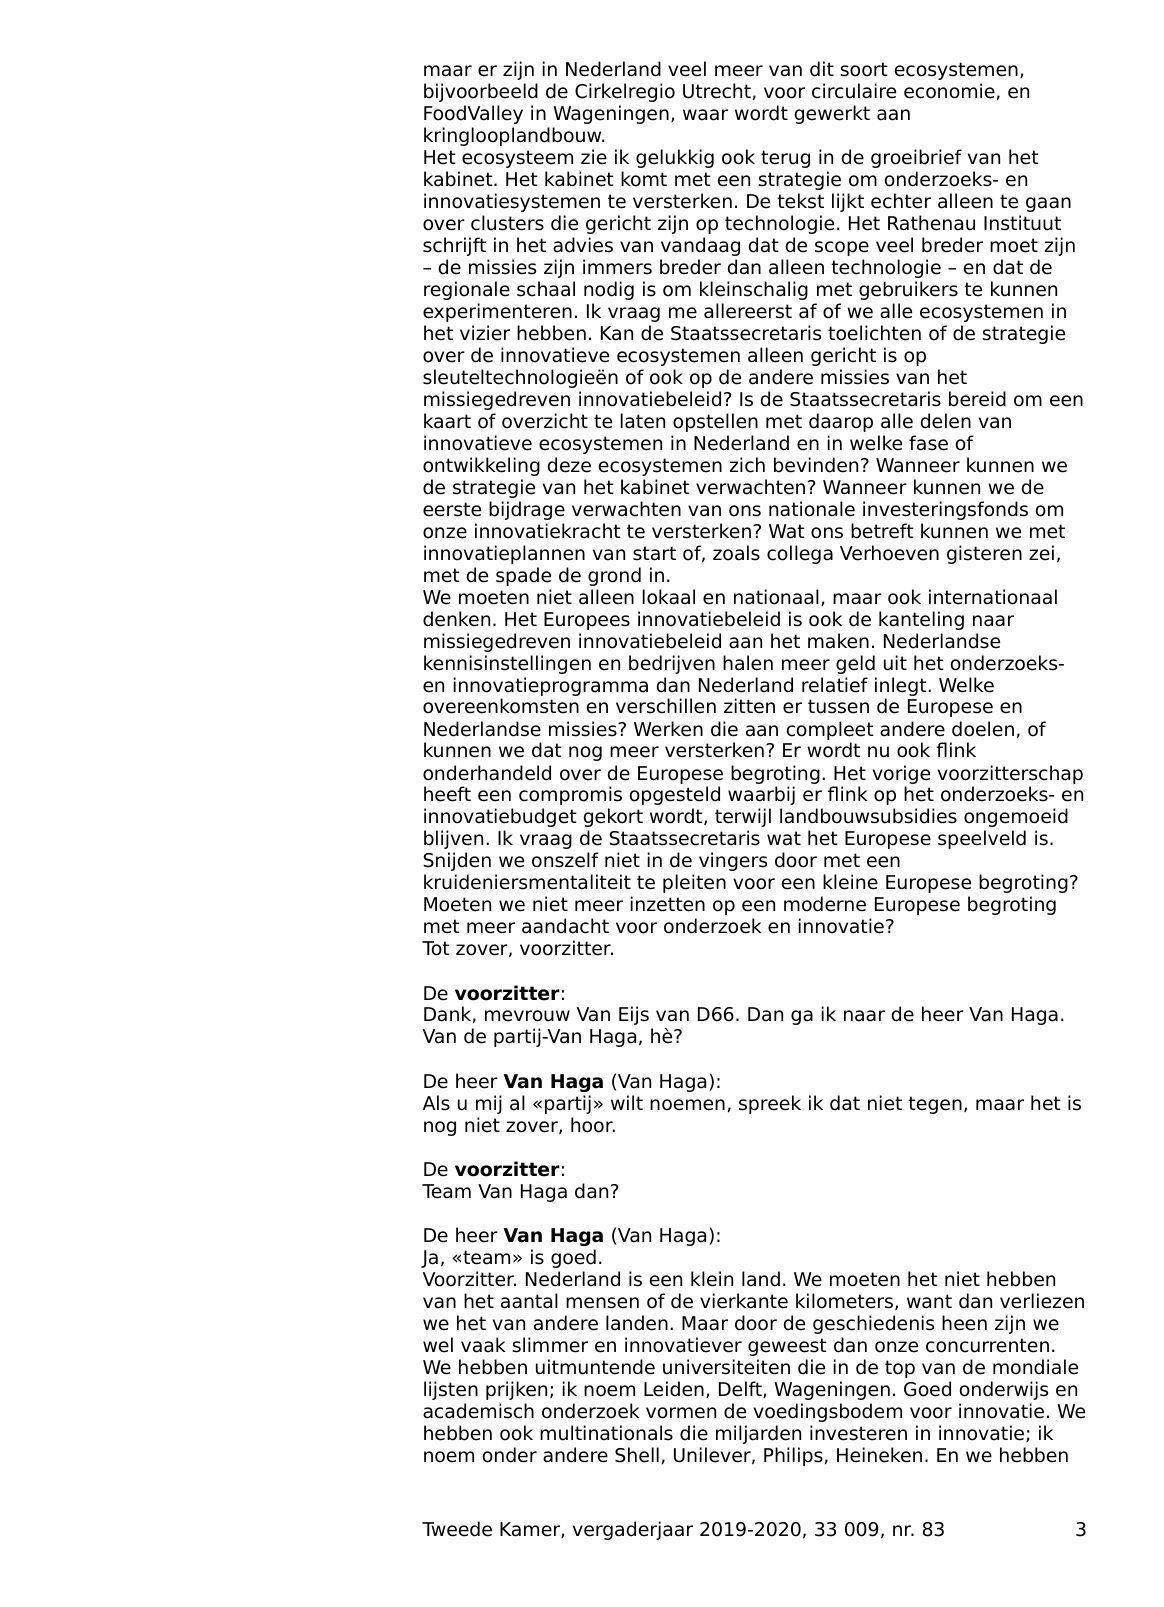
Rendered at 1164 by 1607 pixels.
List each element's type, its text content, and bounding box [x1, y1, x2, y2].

text maar er zijn in Nederland veel meer van dit soort ecosystemen, bijvoorbeeld de Cirkelregio Utrecht, voor circulaire economie, en FoodValley in Wageningen, waar wordt gewerkt aan kringlooplandbouw. [422, 59, 1087, 147]
text Het ecosysteem zie ik gelukkig ook terug in de groeibrief van het kabinet. Het kabinet komt met een strategie om onderzoeks- en innovatiesystemen te versterken. De tekst lijkt echter alleen te gaan over clusters die gericht zijn op technologie. Het Rathenau Instituut schrijft in het advies van vandaag dat de scope veel breder moet zijn – de missies zijn immers breder dan alleen technologie – en dat de regionale schaal nodig is om kleinschalig met gebruikers te kunnen experimenteren. Ik vraag me allereerst af of we alle ecosystemen in het vizier hebben. Kan de Staatssecretaris toelichten of de strategie over de innovatieve ecosystemen alleen gericht is op sleuteltechnologieën of ook op de andere missies van het missiegedreven innovatiebeleid? Is de Staatssecretaris bereid om een kaart of overzicht te laten opstellen met daarop alle delen van innovatieve ecosystemen in Nederland en in welke fase of ontwikkeling deze ecosystemen zich bevinden? Wanneer kunnen we de strategie van het kabinet verwachten? Wanneer kunnen we de eerste bijdrage verwachten van ons nationale investeringsfonds om onze innovatiekracht te versterken? Wat ons betreft kunnen we met innovatieplannen van start of, zoals collega Verhoeven gisteren zei, met de spade de grond in. [422, 147, 1087, 587]
text De voorzitter: [422, 1159, 1087, 1181]
text Ja, «team» is goed. [422, 1247, 1087, 1269]
text De voorzitter: [422, 982, 1087, 1004]
text Dank, mevrouw Van Eijs van D66. Dan ga ik naar de heer Van Haga. Van de partij-Van Haga, hè? [422, 1004, 1087, 1048]
text De heer Van Haga (Van Haga): [422, 1071, 1087, 1092]
text Voorzitter. Nederland is een klein land. We moeten het niet hebben van het aantal mensen of de vierkante kilometers, want dan verliezen we het van andere landen. Maar door de geschiedenis heen zijn we wel vaak slimmer en innovatiever geweest dan onze concurrenten. We hebben uitmuntende universiteiten die in de top van de mondiale lijsten prijken; ik noem Leiden, Delft, Wageningen. Goed onderwijs en academisch onderzoek vormen de voedingsbodem voor innovatie. We hebben ook multinationals die miljarden investeren in innovatie; ik noem onder andere Shell, Unilever, Philips, Heineken. En we hebben [422, 1269, 1087, 1467]
text Tot zover, voorzitter. [422, 938, 1087, 960]
text Team Van Haga dan? [422, 1181, 1087, 1203]
text De heer Van Haga (Van Haga): [422, 1225, 1087, 1247]
text Als u mij al «partij» wilt noemen, spreek ik dat niet tegen, maar het is nog niet zover, hoor. [422, 1092, 1087, 1136]
text We moeten niet alleen lokaal en nationaal, maar ook internationaal denken. Het Europees innovatiebeleid is ook de kanteling naar missiegedreven innovatiebeleid aan het maken. Nederlandse kennisinstellingen en bedrijven halen meer geld uit het onderzoeks- en innovatieprogramma dan Nederland relatief inlegt. Welke overeenkomsten en verschillen zitten er tussen de Europese en Nederlandse missies? Werken die aan compleet andere doelen, of kunnen we dat nog meer versterken? Er wordt nu ook flink onderhandeld over de Europese begroting. Het vorige voorzitterschap heeft een compromis opgesteld waarbij er flink op het onderzoeks- en innovatiebudget gekort wordt, terwijl landbouwsubsidies ongemoeid blijven. Ik vraag de Staatssecretaris wat het Europese speelveld is. Snijden we onszelf niet in de vingers door met een kruideniersmentaliteit te pleiten voor een kleine Europese begroting? Moeten we niet meer inzetten op een moderne Europese begroting met meer aandacht voor onderzoek en innovatie? [422, 587, 1087, 938]
